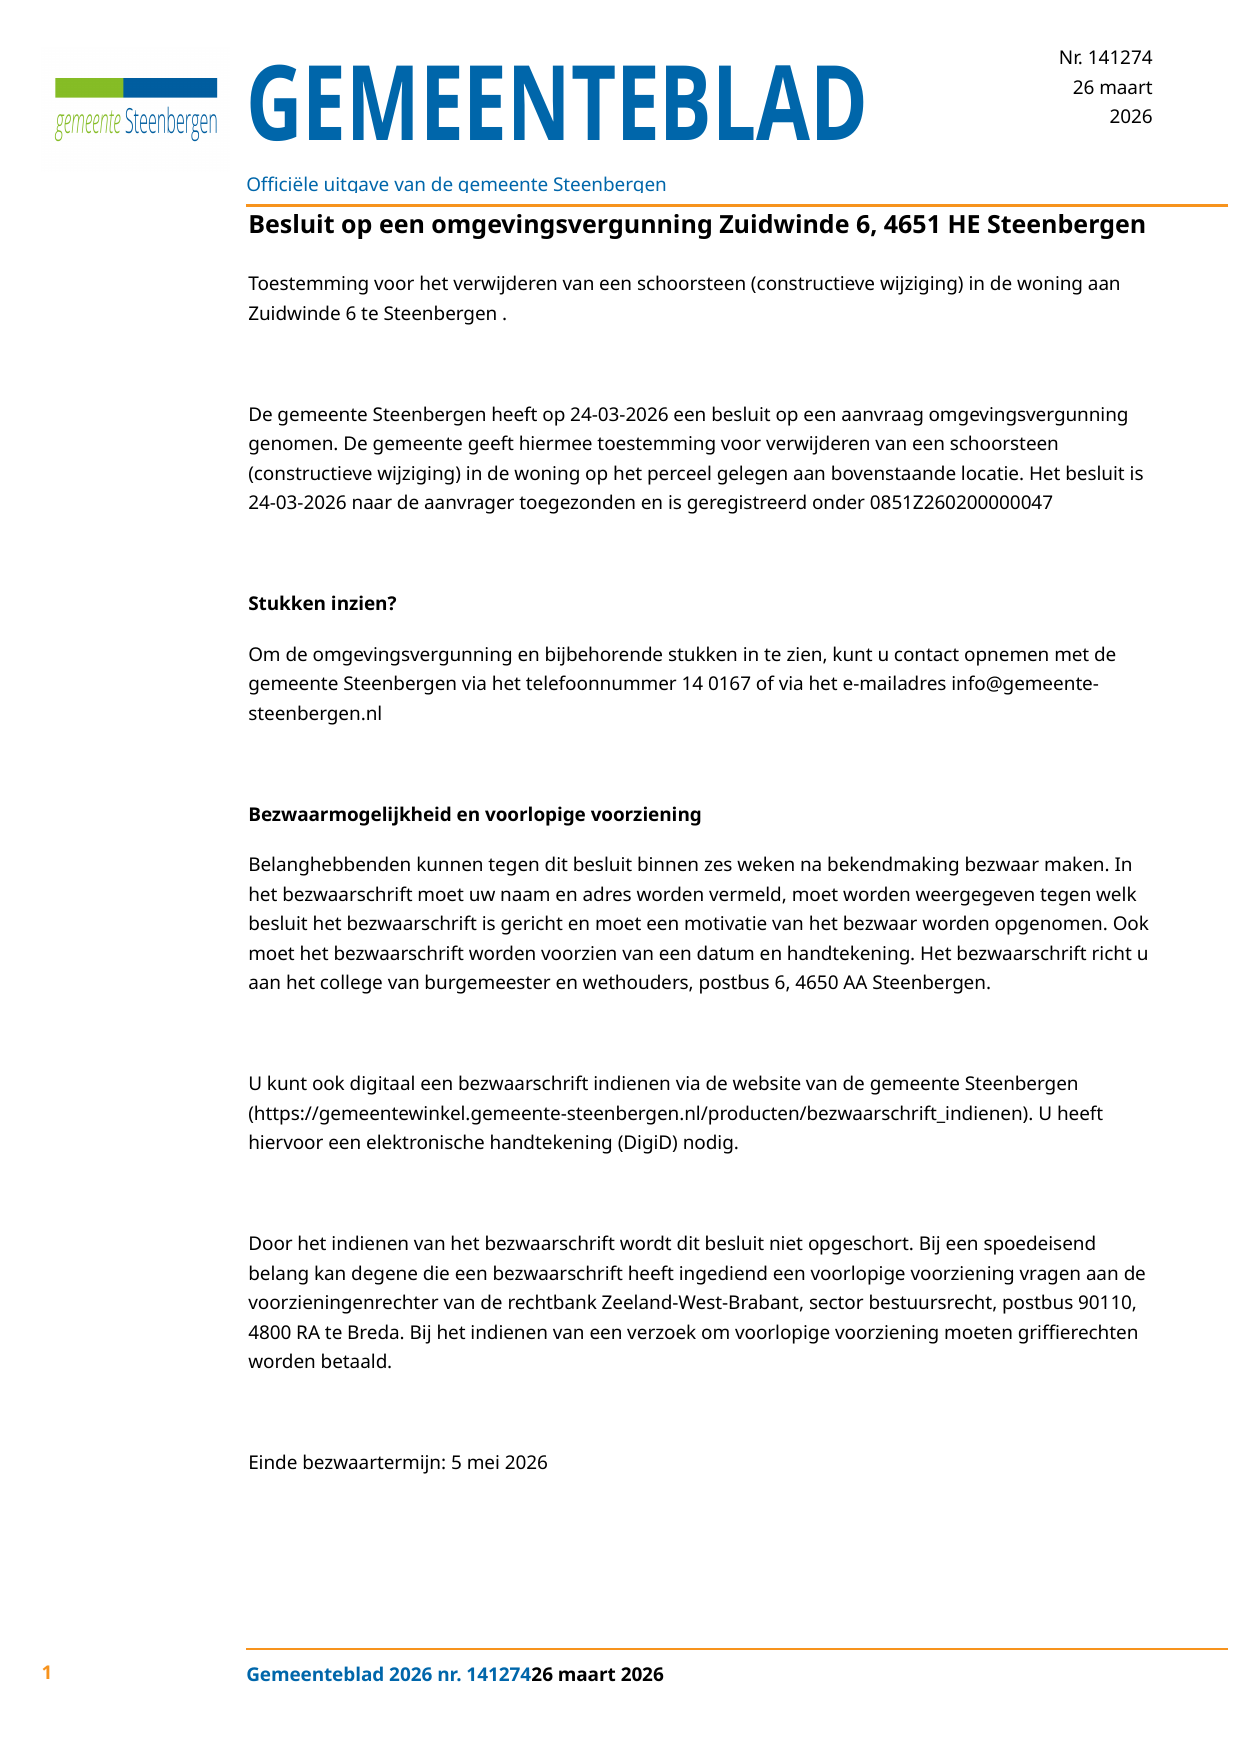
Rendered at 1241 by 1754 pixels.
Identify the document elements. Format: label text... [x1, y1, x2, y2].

text Toestemming voor het verwijderen van een schoorsteen (constructieve wijziging) in de woning aan Zuidwinde 6 te Steenbergen . [248, 270, 1152, 326]
text De gemeente Steenbergen heeft op 24-03-2026 een besluit op een aanvraag omgevingsvergunning genomen. De gemeente geeft hiermee toestemming voor verwijderen van een schoorsteen (constructieve wijziging) in de woning op het perceel gelegen aan bovenstaande locatie. Het besluit is 24-03-2026 naar de aanvrager toegezonden en is geregistreerd onder 0851Z260200000047 [248, 401, 1152, 515]
text Bezwaarmogelijkheid en voorlopige voorziening [248, 801, 1152, 826]
text U kunt ook digitaal een bezwaarschrift indienen via de website van de gemeente Steenbergen (https://gemeentewinkel.gemeente-steenbergen.nl/producten/bezwaarschrift_indienen). U heeft hiervoor een elektronische handtekening (DigiD) nodig. [248, 1070, 1152, 1155]
text Einde bezwaartermijn: 5 mei 2026 [248, 1449, 1152, 1475]
text Om de omgevingsvergunning en bijbehorende stukken in te zien, kunt u contact opnemen met de gemeente Steenbergen via het telefoonnummer 14 0167 of via het e-mailadres info@gemeente-steenbergen.nl [248, 641, 1152, 726]
text Door het indienen van het bezwaarschrift wordt dit besluit niet opgeschort. Bij een spoedeisend belang kan degene die een bezwaarschrift heeft ingediend een voorlopige voorziening vragen aan de voorzieningenrechter van de rechtbank Zeeland-West-Brabant, sector bestuursrecht, postbus 90110, 4800 RA te Breda. Bij het indienen van een verzoek om voorlopige voorziening moeten griffierechten worden betaald. [248, 1230, 1152, 1374]
text Belanghebbenden kunnen tegen dit besluit binnen zes weken na bekendmaking bezwaar maken. In het bezwaarschrift moet uw naam en adres worden vermeld, moet worden weergegeven tegen welk besluit het bezwaarschrift is gericht en moet een motivatie van het bezwaar worden opgenomen. Ook moet het bezwaarschrift worden voorzien van een datum en handtekening. Het bezwaarschrift richt u aan het college van burgemeester en wethouders, postbus 6, 4650 AA Steenbergen. [248, 851, 1152, 995]
text Stukken inzien? [248, 590, 1152, 616]
picture [41, 47, 231, 172]
text Besluit op een omgevingsvergunning Zuidwinde 6, 4651 HE Steenbergen [248, 207, 1152, 241]
